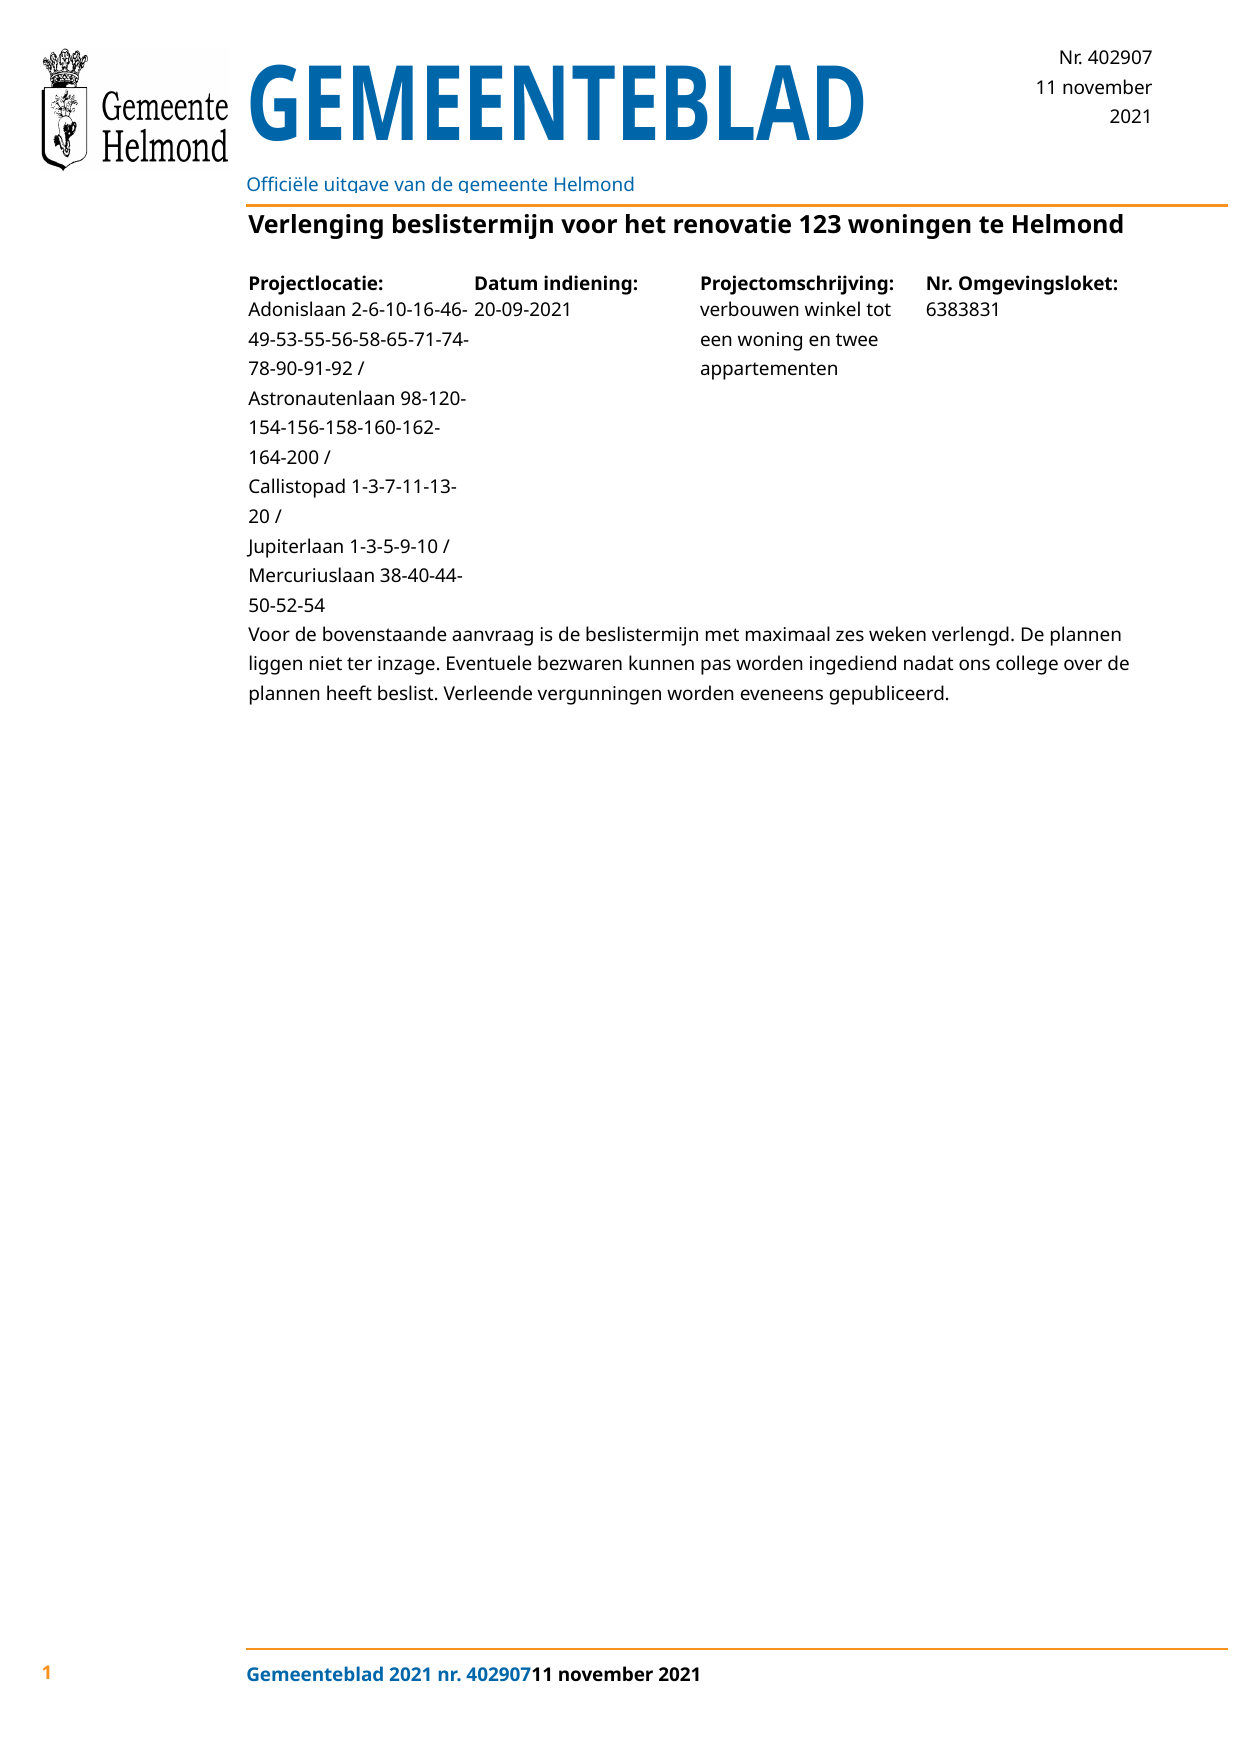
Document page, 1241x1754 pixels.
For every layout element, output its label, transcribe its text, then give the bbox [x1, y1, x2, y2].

table_cell 6383831 [926, 296, 1152, 618]
table_header Projectomschrijving: [700, 270, 926, 296]
table_header Datum indiening: [474, 270, 700, 296]
table_header Projectlocatie: [248, 270, 474, 296]
table_cell 20-09-2021 [474, 296, 700, 618]
text Verlenging beslistermijn voor het renovatie 123 woningen te Helmond [248, 207, 1152, 241]
table_cell Adonislaan 2-6-10-16-46-49-53-55-56-58-65-71-74-78-90-91-92 / Astronautenlaan 98-120-154-156-158-160-162-164-200 / Callistopad 1-3-7-11-13-20 / Jupiterlaan 1-3-5-9-10 / Mercuriuslaan 38-40-44-50-52-54 [248, 296, 474, 618]
text Voor de bovenstaande aanvraag is de beslistermijn met maximaal zes weken verlengd. De plannen liggen niet ter inzage. Eventuele bezwaren kunnen pas worden ingediend nadat ons college over de plannen heeft beslist. Verleende vergunningen worden eveneens gepubliceerd. [248, 621, 1152, 706]
picture [41, 47, 231, 172]
table_header Nr. Omgevingsloket: [926, 270, 1152, 296]
table_cell verbouwen winkel tot een woning en twee appartementen [700, 296, 926, 618]
